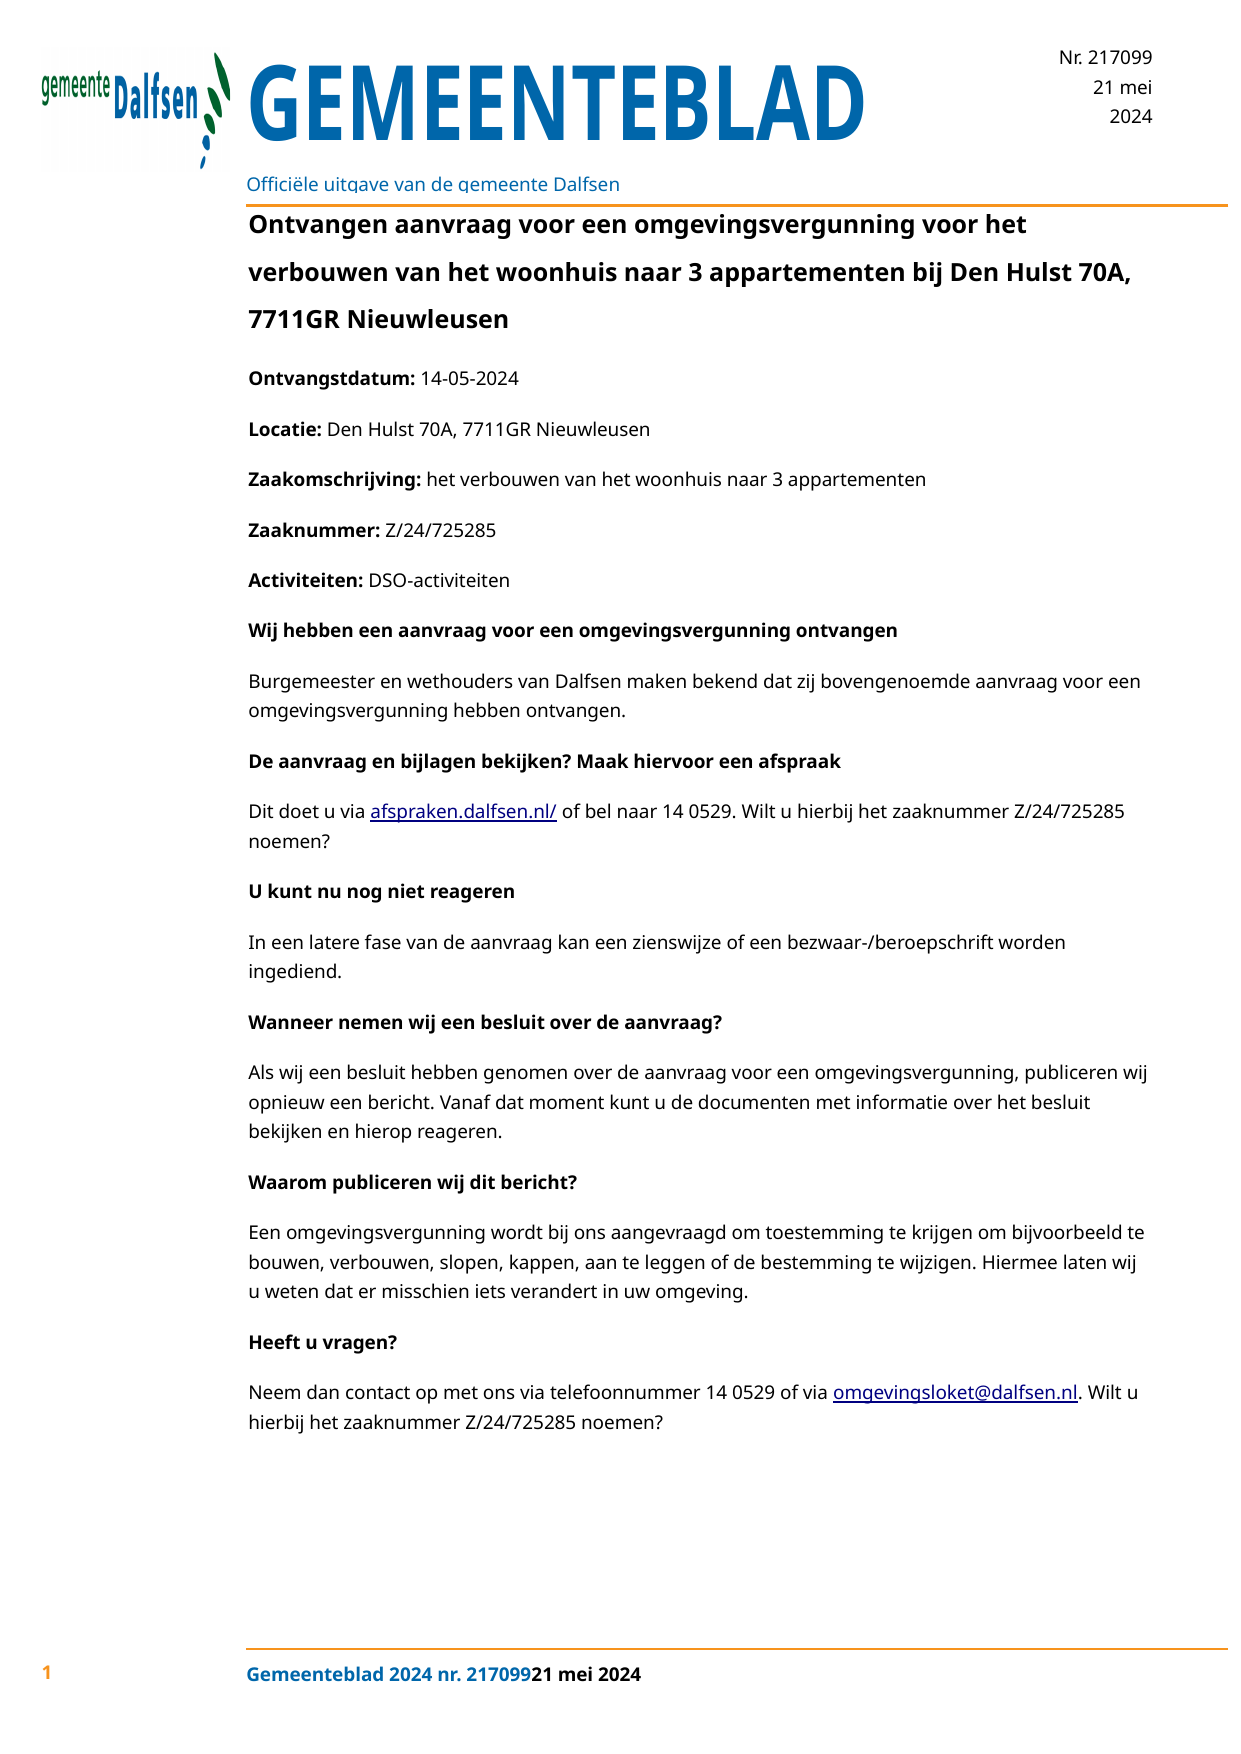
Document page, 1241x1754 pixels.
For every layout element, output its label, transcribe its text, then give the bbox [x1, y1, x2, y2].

text Wanneer nemen wij een besluit over de aanvraag? [248, 1009, 1152, 1034]
text Zaaknummer: Z/24/725285 [248, 517, 1152, 542]
text Locatie: Den Hulst 70A, 7711GR Nieuwleusen [248, 416, 1152, 442]
text Zaakomschrijving: het verbouwen van het woonhuis naar 3 appartementen [248, 466, 1152, 492]
picture [41, 47, 231, 172]
text Ontvangen aanvraag voor een omgevingsvergunning voor het verbouwen van het woonhuis naar 3 appartementen bij Den Hulst 70A, 7711GR Nieuwleusen [248, 207, 1152, 336]
text Heeft u vragen? [248, 1329, 1152, 1354]
text Activiteiten: DSO-activiteiten [248, 567, 1152, 593]
text U kunt nu nog niet reageren [248, 878, 1152, 904]
text Ontvangstdatum: 14-05-2024 [248, 366, 1152, 391]
text Neem dan contact op met ons via telefoonnummer 14 0529 of via omgevingsloket@dalfsen.nl. Wilt u hierbij het zaaknummer Z/24/725285 noemen? [248, 1379, 1152, 1434]
text Als wij een besluit hebben genomen over de aanvraag voor een omgevingsvergunning, publiceren wij opnieuw een bericht. Vanaf dat moment kunt u de documenten met informatie over het besluit bekijken en hierop reageren. [248, 1059, 1152, 1144]
text Burgemeester en wethouders van Dalfsen maken bekend dat zij bovengenoemde aanvraag voor een omgevingsvergunning hebben ontvangen. [248, 668, 1152, 723]
text Wij hebben een aanvraag voor een omgevingsvergunning ontvangen [248, 618, 1152, 643]
text Een omgevingsvergunning wordt bij ons aangevraagd om toestemming te krijgen om bijvoorbeeld te bouwen, verbouwen, slopen, kappen, aan te leggen of de bestemming te wijzigen. Hiermee laten wij u weten dat er misschien iets verandert in uw omgeving. [248, 1219, 1152, 1304]
text De aanvraag en bijlagen bekijken? Maak hiervoor een afspraak [248, 748, 1152, 774]
text Waarom publiceren wij dit bericht? [248, 1169, 1152, 1194]
text Dit doet u via afspraken.dalfsen.nl/ of bel naar 14 0529. Wilt u hierbij het zaaknummer Z/24/725285 noemen? [248, 798, 1152, 854]
text In een latere fase van de aanvraag kan een zienswijze of een bezwaar-/beroepschrift worden ingediend. [248, 929, 1152, 984]
